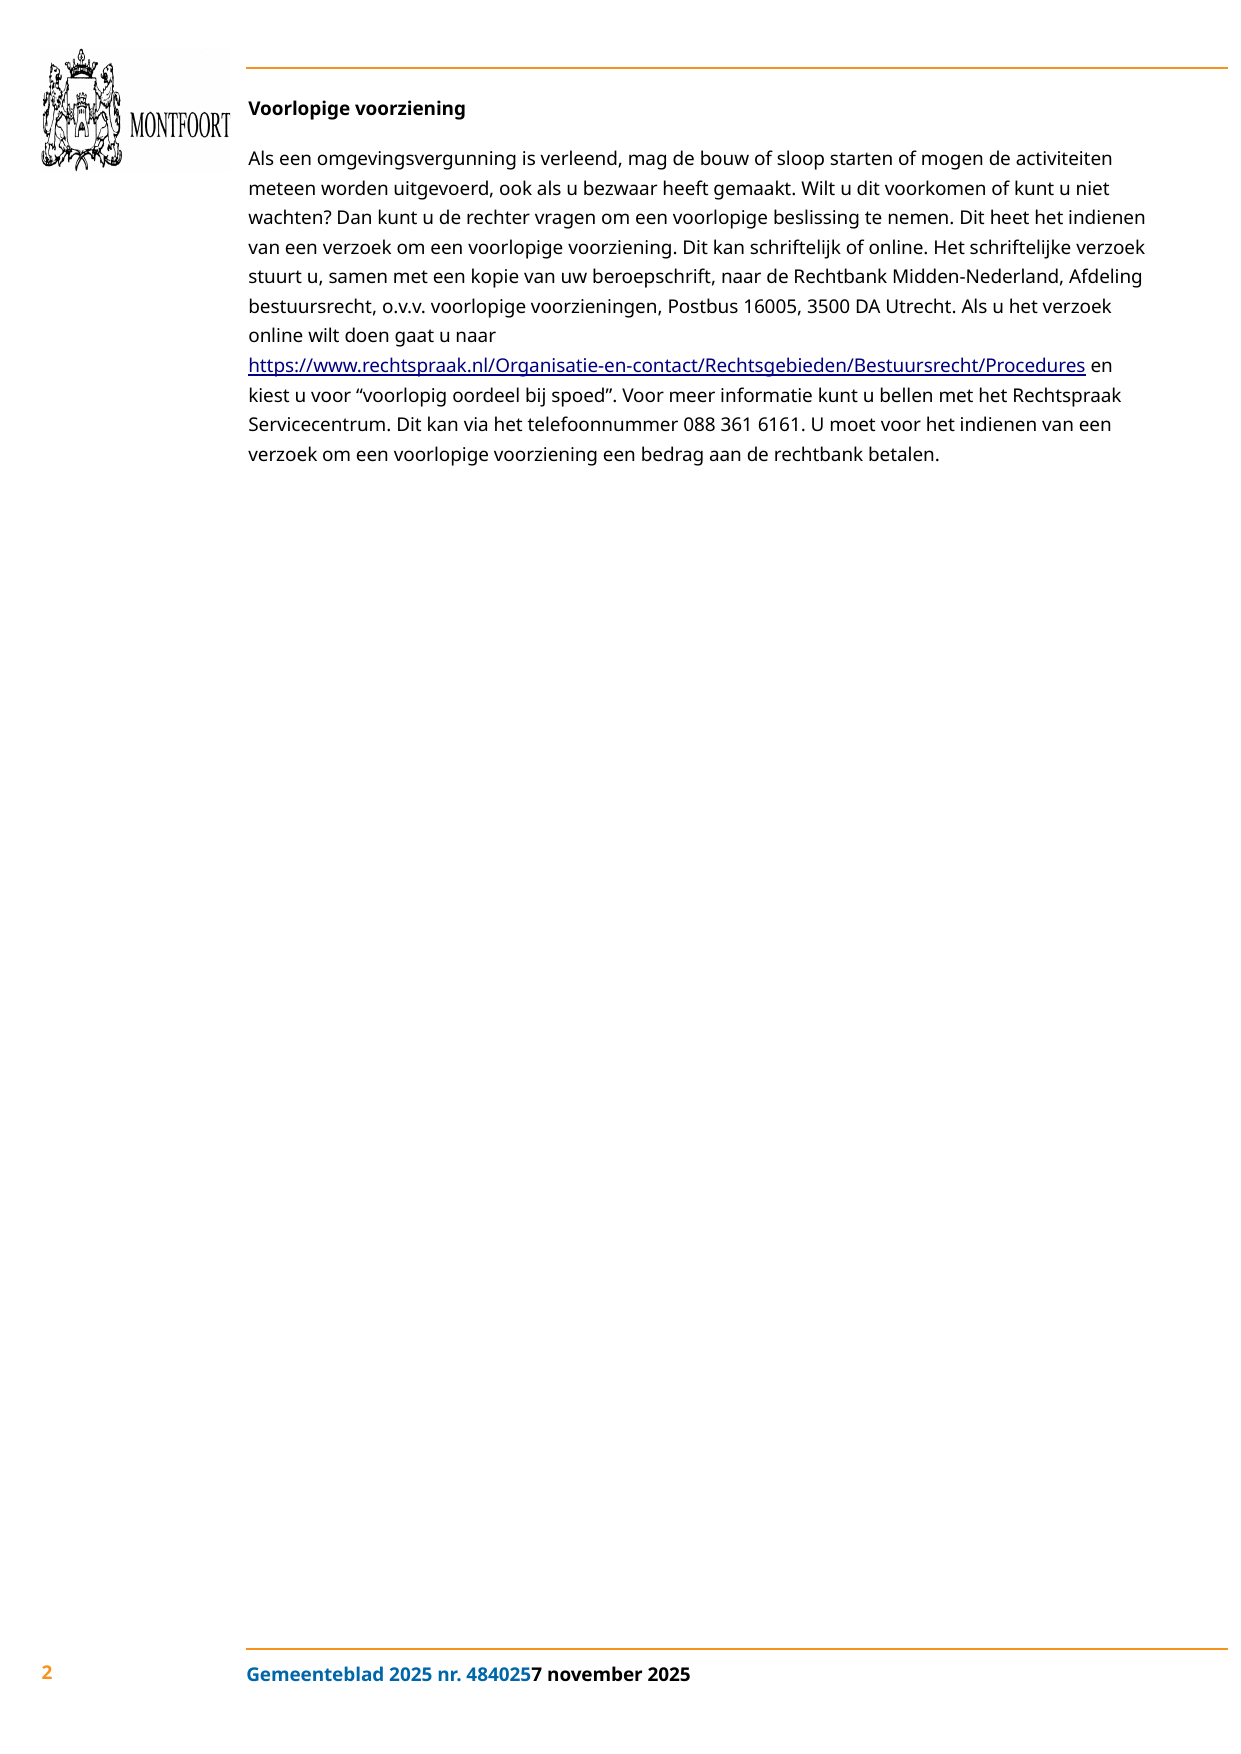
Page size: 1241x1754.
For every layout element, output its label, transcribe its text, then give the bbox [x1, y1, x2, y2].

text Als een omgevingsvergunning is verleend, mag de bouw of sloop starten of mogen de activiteiten meteen worden uitgevoerd, ook als u bezwaar heeft gemaakt. Wilt u dit voorkomen of kunt u niet wachten? Dan kunt u de rechter vragen om een voorlopige beslissing te nemen. Dit heet het indienen van een verzoek om een voorlopige voorziening. Dit kan schriftelijk of online. Het schriftelijke verzoek stuurt u, samen met een kopie van uw beroepschrift, naar de Rechtbank Midden-Nederland, Afdeling bestuursrecht, o.v.v. voorlopige voorzieningen, Postbus 16005, 3500 DA Utrecht. Als u het verzoek online wilt doen gaat u naar https://www.rechtspraak.nl/Organisatie-en-contact/Rechtsgebieden/Bestuursrecht/Procedures en kiest u voor “voorlopig oordeel bij spoed”. Voor meer informatie kunt u bellen met het Rechtspraak Servicecentrum. Dit kan via het telefoonnummer 088 361 6161. U moet voor het indienen van een verzoek om een voorlopige voorziening een bedrag aan de rechtbank betalen. [248, 145, 1152, 467]
picture [41, 47, 231, 172]
text Voorlopige voorziening [248, 95, 1152, 121]
